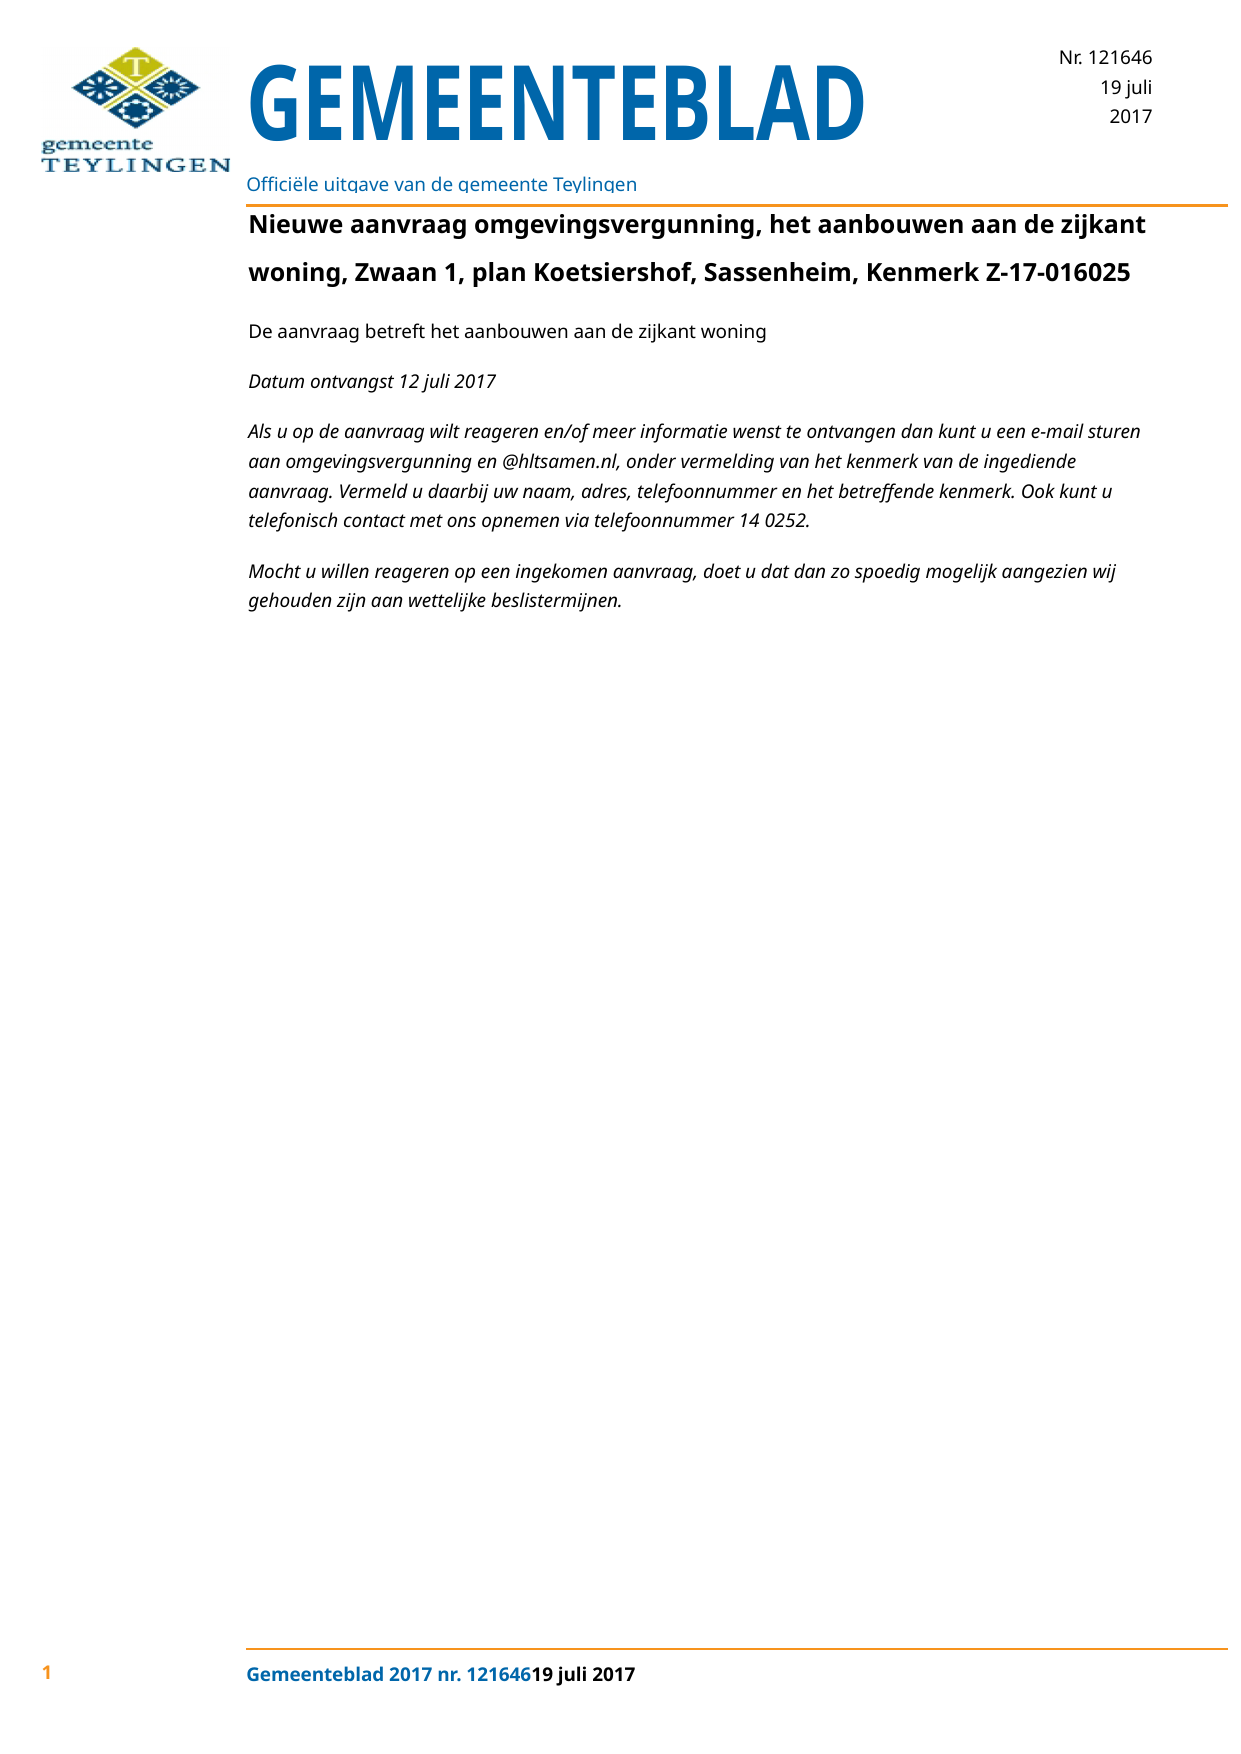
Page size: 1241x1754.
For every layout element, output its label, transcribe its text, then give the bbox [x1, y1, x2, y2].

picture [41, 47, 231, 172]
text De aanvraag betreft het aanbouwen aan de zijkant woning [248, 318, 1152, 344]
text Nieuwe aanvraag omgevingsvergunning, het aanbouwen aan de zijkant woning, Zwaan 1, plan Koetsiershof, Sassenheim, Kenmerk Z-17-016025 [248, 207, 1152, 288]
text Datum ontvangst 12 juli 2017 [248, 368, 1152, 394]
text Mocht u willen reageren op een ingekomen aanvraag, doet u dat dan zo spoedig mogelijk aangezien wij gehouden zijn aan wettelijke beslistermijnen. [248, 558, 1152, 613]
text Als u op de aanvraag wilt reageren en/of meer informatie wenst te ontvangen dan kunt u een e-mail sturen aan omgevingsvergunning en @hltsamen.nl, onder vermelding van het kenmerk van de ingediende aanvraag. Vermeld u daarbij uw naam, adres, telefoonnummer en het betreffende kenmerk. Ook kunt u telefonisch contact met ons opnemen via telefoonnummer 14 0252. [248, 419, 1152, 533]
